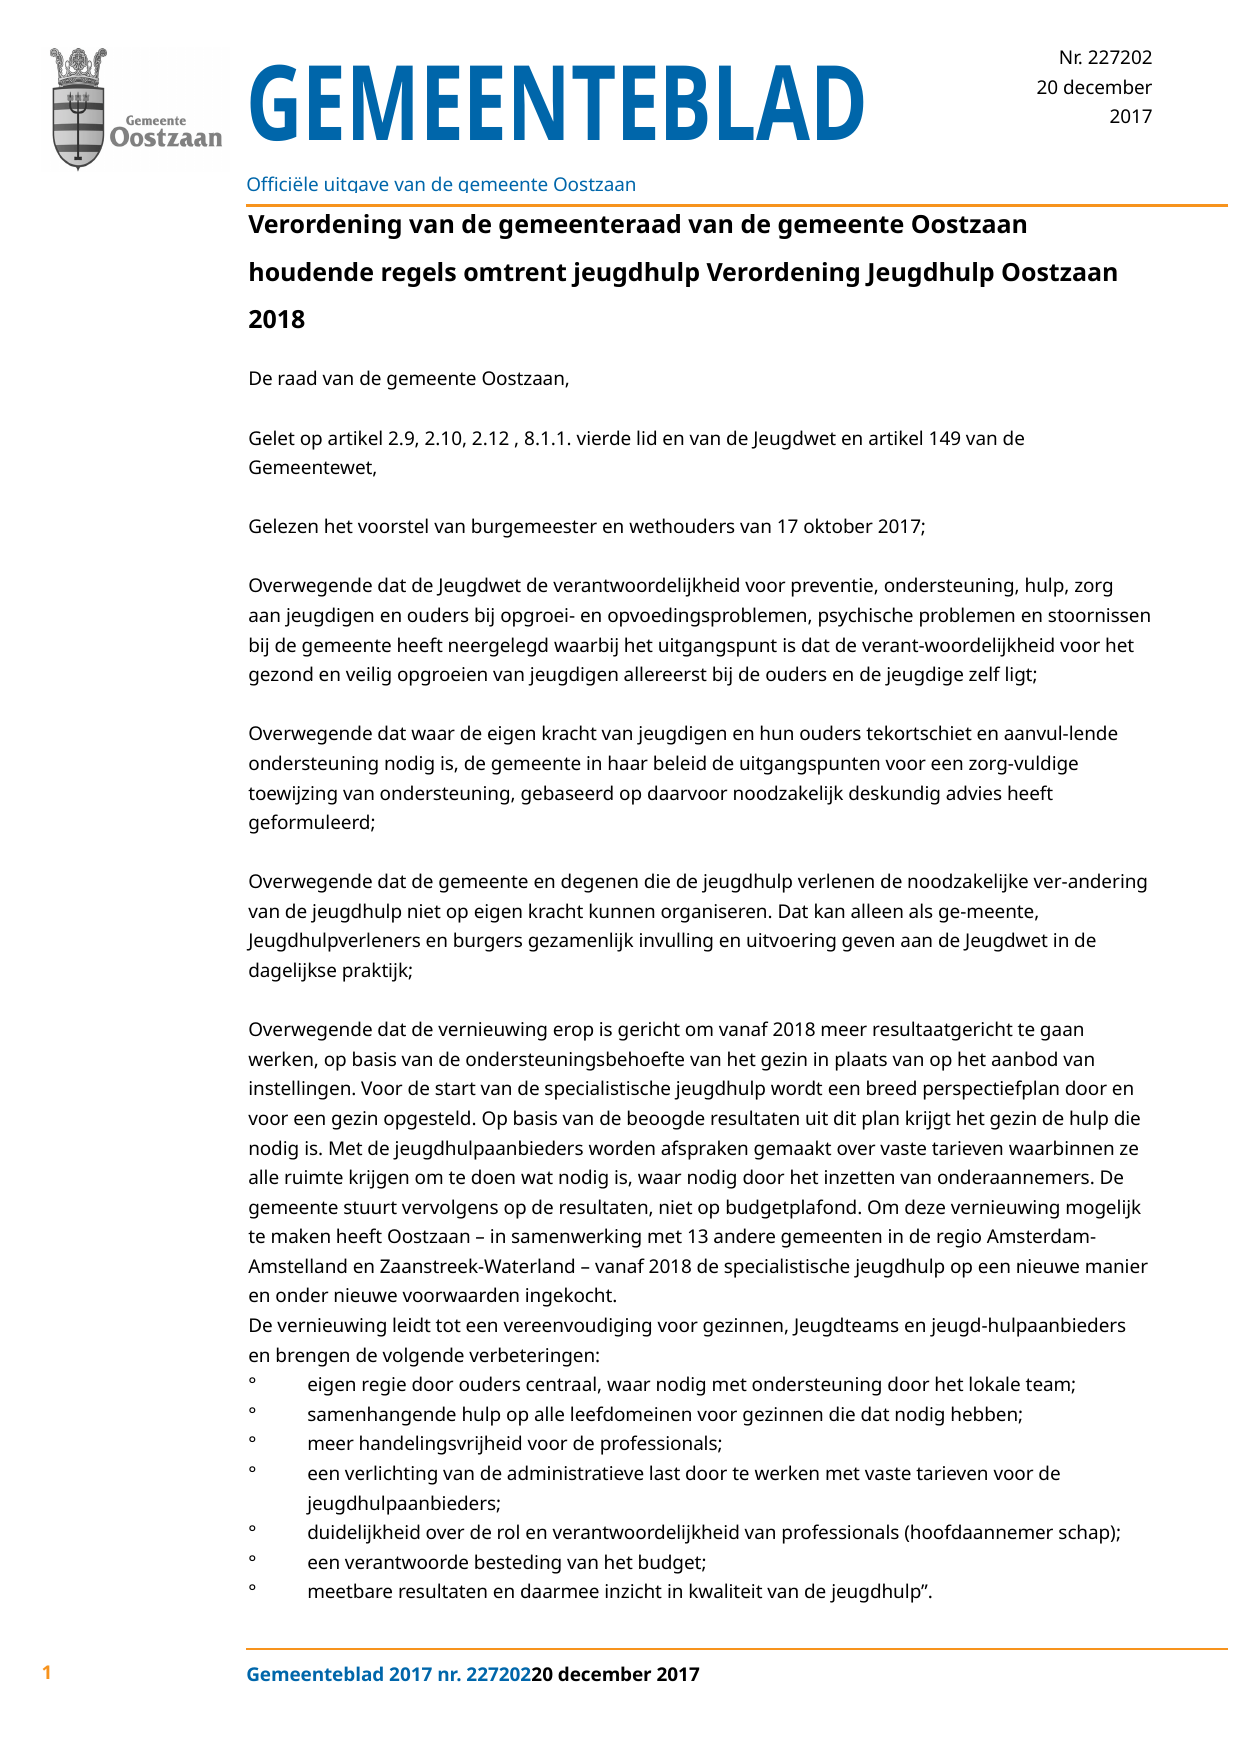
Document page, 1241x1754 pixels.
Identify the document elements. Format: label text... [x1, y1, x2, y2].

text Verordening van de gemeenteraad van de gemeente Oostzaan houdende regels omtrent jeugdhulp Verordening Jeugdhulp Oostzaan 2018 [248, 207, 1152, 336]
list een verlichting van de administratieve last door te werken met vaste tarieven voor de jeugdhulpaanbieders; [248, 1460, 1152, 1515]
text De vernieuwing leidt tot een vereenvoudiging voor gezinnen, Jeugdteams en jeugd-hulpaanbieders en brengen de volgende verbeteringen: [248, 1312, 1152, 1367]
text Overwegende dat de gemeente en degenen die de jeugdhulp verlenen de noodzakelijke ver-andering van de jeugdhulp niet op eigen kracht kunnen organiseren. Dat kan alleen als ge-meente, Jeugdhulpverleners en burgers gezamenlijk invulling en uitvoering geven aan de Jeugdwet in de dagelijkse praktijk; [248, 868, 1152, 983]
list samenhangende hulp op alle leefdomeinen voor gezinnen die dat nodig hebben; [248, 1401, 1152, 1427]
picture [41, 47, 231, 172]
text De raad van de gemeente Oostzaan, [248, 366, 1152, 391]
list meer handelingsvrijheid voor de professionals; [248, 1431, 1152, 1456]
text Overwegende dat waar de eigen kracht van jeugdigen en hun ouders tekortschiet en aanvul-lende ondersteuning nodig is, de gemeente in haar beleid de uitgangspunten voor een zorg-vuldige toewijzing van ondersteuning, gebaseerd op daarvoor noodzakelijk deskundig advies heeft geformuleerd; [248, 721, 1152, 835]
list eigen regie door ouders centraal, waar nodig met ondersteuning door het lokale team; [248, 1371, 1152, 1397]
list meetbare resultaten en daarmee inzicht in kwaliteit van de jeugdhulp”. [248, 1578, 1152, 1604]
list duidelijkheid over de rol en verantwoordelijkheid van professionals (hoofdaannemer schap); [248, 1519, 1152, 1545]
text Overwegende dat de vernieuwing erop is gericht om vanaf 2018 meer resultaatgericht te gaan werken, op basis van de ondersteuningsbehoefte van het gezin in plaats van op het aanbod van instellingen. Voor de start van de specialistische jeugdhulp wordt een breed perspectiefplan door en voor een gezin opgesteld. Op basis van de beoogde resultaten uit dit plan krijgt het gezin de hulp die nodig is. Met de jeugdhulpaanbieders worden afspraken gemaakt over vaste tarieven waarbinnen ze alle ruimte krijgen om te doen wat nodig is, waar nodig door het inzetten van onderaannemers. De gemeente stuurt vervolgens op de resultaten, niet op budgetplafond. Om deze vernieuwing mogelijk te maken heeft Oostzaan – in samenwerking met 13 andere gemeenten in de regio Amsterdam-Amstelland en Zaanstreek-Waterland – vanaf 2018 de specialistische jeugdhulp op een nieuwe manier en onder nieuwe voorwaarden ingekocht. [248, 1016, 1152, 1308]
list een verantwoorde besteding van het budget; [248, 1549, 1152, 1574]
text Gelet op artikel 2.9, 2.10, 2.12 , 8.1.1. vierde lid en van de Jeugdwet en artikel 149 van de Gemeentewet, [248, 425, 1152, 480]
text Gelezen het voorstel van burgemeester en wethouders van 17 oktober 2017; [248, 513, 1152, 539]
text Overwegende dat de Jeugdwet de verantwoordelijkheid voor preventie, ondersteuning, hulp, zorg aan jeugdigen en ouders bij opgroei- en opvoedingsproblemen, psychische problemen en stoornissen bij de gemeente heeft neergelegd waarbij het uitgangspunt is dat de verant-woordelijkheid voor het gezond en veilig opgroeien van jeugdigen allereerst bij de ouders en de jeugdige zelf ligt; [248, 573, 1152, 687]
